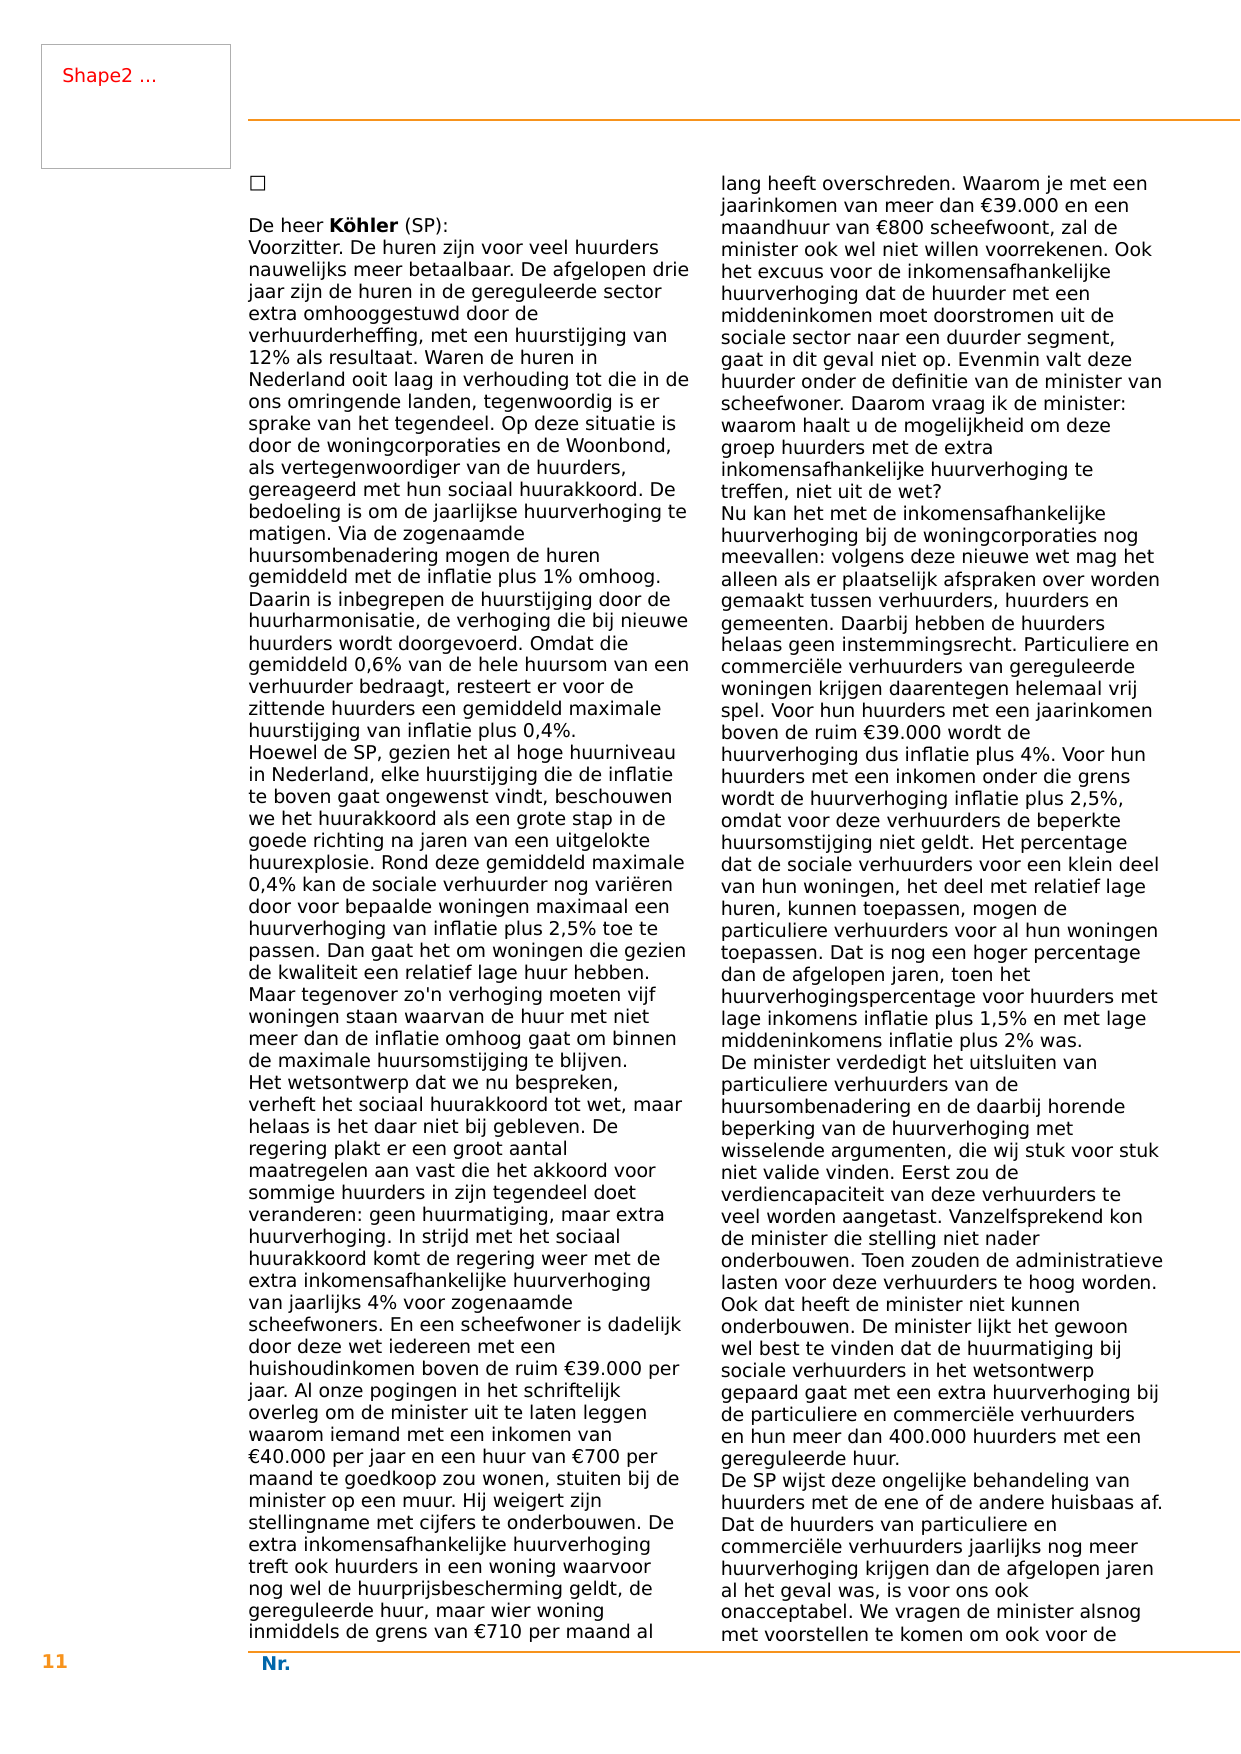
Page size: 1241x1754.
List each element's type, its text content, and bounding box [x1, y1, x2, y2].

text Hoewel de SP, gezien het al hoge huurniveau in Nederland, elke huurstijging die de inflatie te boven gaat ongewenst vindt, beschouwen we het huurakkoord als een grote stap in de goede richting na jaren van een uitgelokte huurexplosie. Rond deze gemiddeld maximale 0,4% kan de sociale verhuurder nog variëren door voor bepaalde woningen maximaal een huurverhoging van inflatie plus 2,5% toe te passen. Dan gaat het om woningen die gezien de kwaliteit een relatief lage huur hebben. Maar tegenover zo'n verhoging moeten vijf woningen staan waarvan de huur met niet meer dan de inflatie omhoog gaat om binnen de maximale huursomstijging te blijven. [248, 742, 691, 1072]
text lang heeft overschreden. Waarom je met een jaarinkomen van meer dan €39.000 en een maandhuur van €800 scheefwoont, zal de minister ook wel niet willen voorrekenen. Ook het excuus voor de inkomensafhankelijke huurverhoging dat de huurder met een middeninkomen moet doorstromen uit de sociale sector naar een duurder segment, gaat in dit geval niet op. Evenmin valt deze huurder onder de definitie van de minister van scheefwoner. Daarom vraag ik de minister: waarom haalt u de mogelijkheid om deze groep huurders met de extra inkomensafhankelijke huurverhoging te treffen, niet uit de wet? [721, 173, 1163, 502]
text De heer Köhler (SP): [248, 215, 691, 237]
text ⬜ [248, 173, 691, 195]
text Voorzitter. De huren zijn voor veel huurders nauwelijks meer betaalbaar. De afgelopen drie jaar zijn de huren in de gereguleerde sector extra omhooggestuwd door de verhuurderheffing, met een huurstijging van 12% als resultaat. Waren de huren in Nederland ooit laag in verhouding tot die in de ons omringende landen, tegenwoordig is er sprake van het tegendeel. Op deze situatie is door de woningcorporaties en de Woonbond, als vertegenwoordiger van de huurders, gereageerd met hun sociaal huurakkoord. De bedoeling is om de jaarlijkse huurverhoging te matigen. Via de zogenaamde huursombenadering mogen de huren gemiddeld met de inflatie plus 1% omhoog. Daarin is inbegrepen de huurstijging door de huurharmonisatie, de verhoging die bij nieuwe huurders wordt doorgevoerd. Omdat die gemiddeld 0,6% van de hele huursom van een verhuurder bedraagt, resteert er voor de zittende huurders een gemiddeld maximale huurstijging van inflatie plus 0,4%. [248, 237, 691, 742]
text De SP wijst deze ongelijke behandeling van huurders met de ene of de andere huisbaas af. Dat de huurders van particuliere en commerciële verhuurders jaarlijks nog meer huurverhoging krijgen dan de afgelopen jaren al het geval was, is voor ons ook onacceptabel. We vragen de minister alsnog met voorstellen te komen om ook voor de [721, 1469, 1163, 1645]
text Het wetsontwerp dat we nu bespreken, verheft het sociaal huurakkoord tot wet, maar helaas is het daar niet bij gebleven. De regering plakt er een groot aantal maatregelen aan vast die het akkoord voor sommige huurders in zijn tegendeel doet veranderen: geen huurmatiging, maar extra huurverhoging. In strijd met het sociaal huurakkoord komt de regering weer met de extra inkomensafhankelijke huurverhoging van jaarlijks 4% voor zogenaamde scheefwoners. En een scheefwoner is dadelijk door deze wet iedereen met een huishoudinkomen boven de ruim €39.000 per jaar. Al onze pogingen in het schriftelijk overleg om de minister uit te laten leggen waarom iemand met een inkomen van €40.000 per jaar en een huur van €700 per maand te goedkoop zou wonen, stuiten bij de minister op een muur. Hij weigert zijn stellingname met cijfers te onderbouwen. De extra inkomensafhankelijke huurverhoging treft ook huurders in een woning waarvoor nog wel de huurprijsbescherming geldt, de gereguleerde huur, maar wier woning inmiddels de grens van €710 per maand al [248, 1072, 691, 1643]
text Nu kan het met de inkomensafhankelijke huurverhoging bij de woningcorporaties nog meevallen: volgens deze nieuwe wet mag het alleen als er plaatselijk afspraken over worden gemaakt tussen verhuurders, huurders en gemeenten. Daarbij hebben de huurders helaas geen instemmingsrecht. Particuliere en commerciële verhuurders van gereguleerde woningen krijgen daarentegen helemaal vrij spel. Voor hun huurders met een jaarinkomen boven de ruim €39.000 wordt de huurverhoging dus inflatie plus 4%. Voor hun huurders met een inkomen onder die grens wordt de huurverhoging inflatie plus 2,5%, omdat voor deze verhuurders de beperkte huursomstijging niet geldt. Het percentage dat de sociale verhuurders voor een klein deel van hun woningen, het deel met relatief lage huren, kunnen toepassen, mogen de particuliere verhuurders voor al hun woningen toepassen. Dat is nog een hoger percentage dan de afgelopen jaren, toen het huurverhogingspercentage voor huurders met lage inkomens inflatie plus 1,5% en met lage middeninkomens inflatie plus 2% was. [721, 502, 1163, 1052]
text De minister verdedigt het uitsluiten van particuliere verhuurders van de huursombenadering en de daarbij horende beperking van de huurverhoging met wisselende argumenten, die wij stuk voor stuk niet valide vinden. Eerst zou de verdiencapaciteit van deze verhuurders te veel worden aangetast. Vanzelfsprekend kon de minister die stelling niet nader onderbouwen. Toen zouden de administratieve lasten voor deze verhuurders te hoog worden. Ook dat heeft de minister niet kunnen onderbouwen. De minister lijkt het gewoon wel best te vinden dat de huurmatiging bij sociale verhuurders in het wetsontwerp gepaard gaat met een extra huurverhoging bij de particuliere en commerciële verhuurders en hun meer dan 400.000 huurders met een gereguleerde huur. [721, 1052, 1163, 1469]
